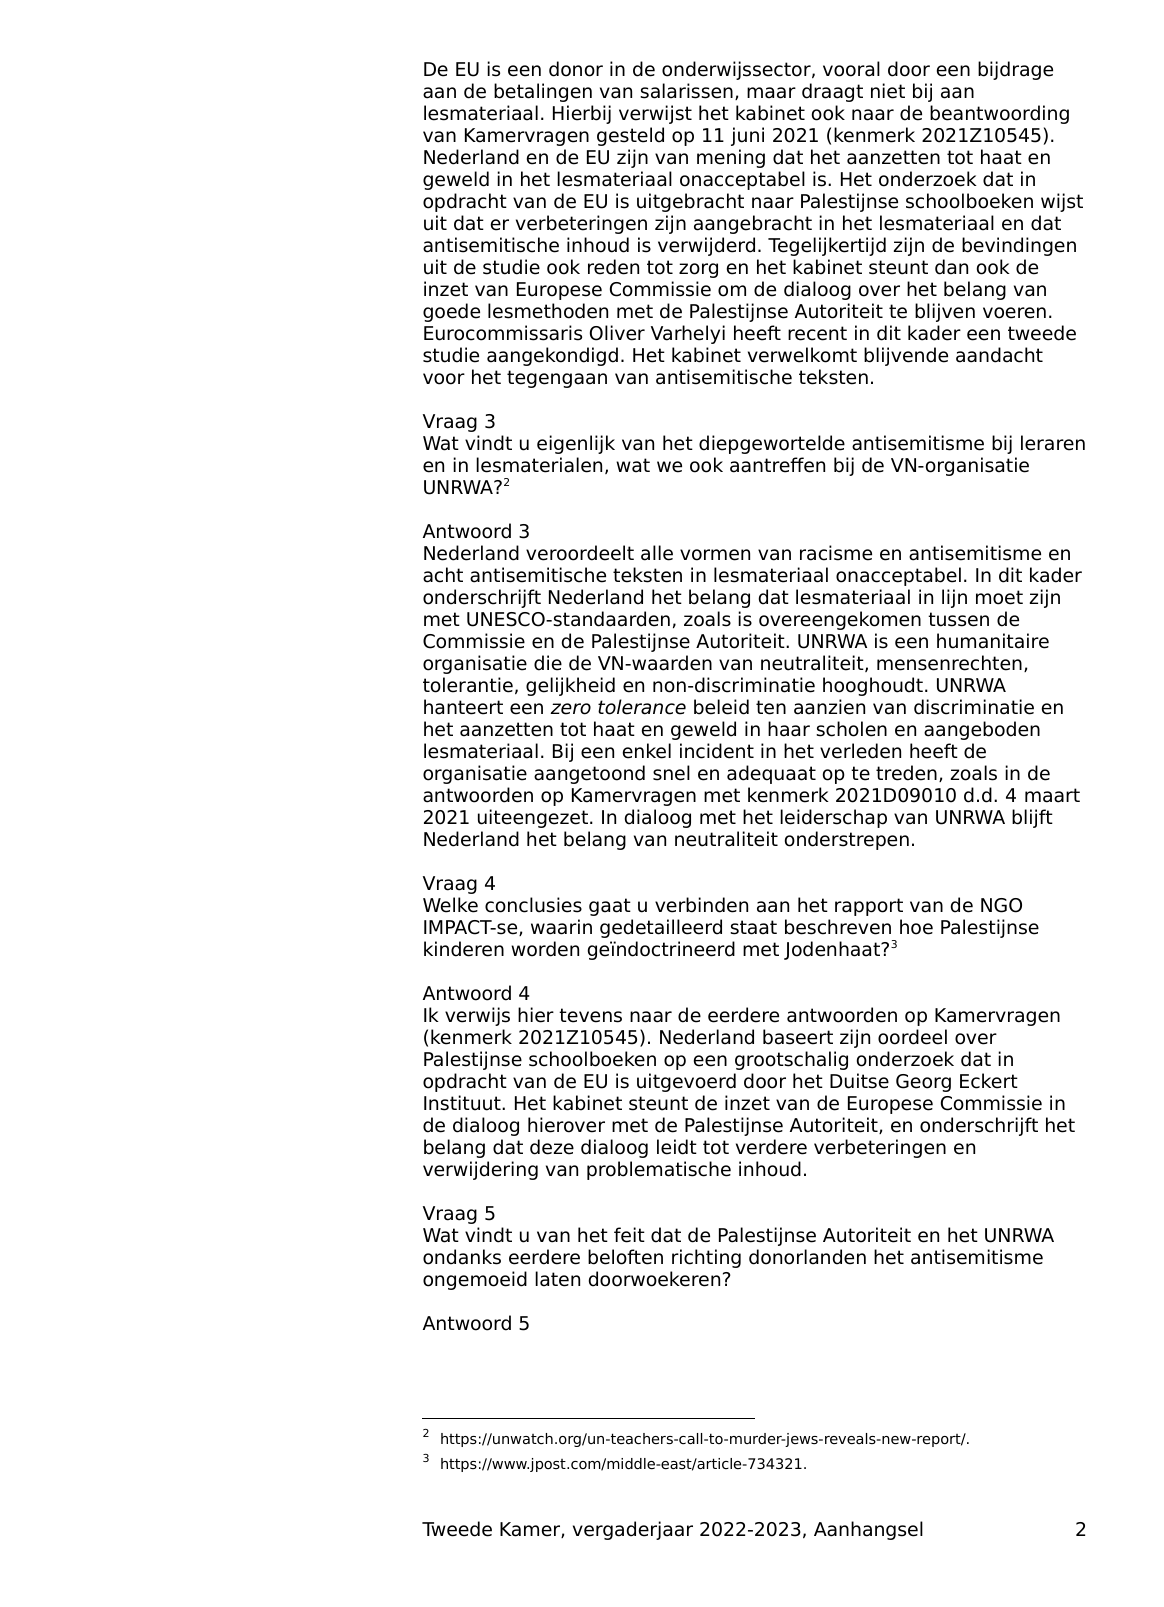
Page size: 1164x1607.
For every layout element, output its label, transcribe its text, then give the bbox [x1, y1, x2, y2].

text Vraag 3 [422, 411, 1087, 433]
text Antwoord 4 [422, 983, 1087, 1005]
text Vraag 5 [422, 1203, 1087, 1225]
text Antwoord 5 [422, 1313, 1087, 1335]
text Vraag 4 [422, 873, 1087, 895]
text https://unwatch.org/un-teachers-call-to-murder-jews-reveals-new-report/. [422, 1427, 1087, 1449]
text Antwoord 3 [422, 521, 1087, 543]
text De EU is een donor in de onderwijssector, vooral door een bijdrage aan de betalingen van salarissen, maar draagt niet bij aan lesmateriaal. Hierbij verwijst het kabinet ook naar de beantwoording van Kamervragen gesteld op 11 juni 2021 (kenmerk 2021Z10545). [422, 59, 1087, 147]
text Wat vindt u eigenlijk van het diepgewortelde antisemitisme bij leraren en in lesmaterialen, wat we ook aantreffen bij de VN-organisatie UNRWA? [422, 433, 1087, 499]
text Nederland veroordeelt alle vormen van racisme en antisemitisme en acht antisemitische teksten in lesmateriaal onacceptabel. In dit kader onderschrijft Nederland het belang dat lesmateriaal in lijn moet zijn met UNESCO-standaarden, zoals is overeengekomen tussen de Commissie en de Palestijnse Autoriteit. UNRWA is een humanitaire organisatie die de VN-waarden van neutraliteit, mensenrechten, tolerantie, gelijkheid en non-discriminatie hooghoudt. UNRWA hanteert een zero tolerance beleid ten aanzien van discriminatie en het aanzetten tot haat en geweld in haar scholen en aangeboden lesmateriaal. Bij een enkel incident in het verleden heeft de organisatie aangetoond snel en adequaat op te treden, zoals in de antwoorden op Kamervragen met kenmerk 2021D09010 d.d. 4 maart 2021 uiteengezet. In dialoog met het leiderschap van UNRWA blijft Nederland het belang van neutraliteit onderstrepen. [422, 543, 1087, 851]
text Ik verwijs hier tevens naar de eerdere antwoorden op Kamervragen (kenmerk 2021Z10545). Nederland baseert zijn oordeel over Palestijnse schoolboeken op een grootschalig onderzoek dat in opdracht van de EU is uitgevoerd door het Duitse Georg Eckert Instituut. Het kabinet steunt de inzet van de Europese Commissie in de dialoog hierover met de Palestijnse Autoriteit, en onderschrijft het belang dat deze dialoog leidt tot verdere verbeteringen en verwijdering van problematische inhoud. [422, 1005, 1087, 1181]
text Wat vindt u van het feit dat de Palestijnse Autoriteit en het UNRWA ondanks eerdere beloften richting donorlanden het antisemitisme ongemoeid laten doorwoekeren? [422, 1225, 1087, 1291]
text https://www.jpost.com/middle-east/article-734321. [422, 1452, 1087, 1474]
text Nederland en de EU zijn van mening dat het aanzetten tot haat en geweld in het lesmateriaal onacceptabel is. Het onderzoek dat in opdracht van de EU is uitgebracht naar Palestijnse schoolboeken wijst uit dat er verbeteringen zijn aangebracht in het lesmateriaal en dat antisemitische inhoud is verwijderd. Tegelijkertijd zijn de bevindingen uit de studie ook reden tot zorg en het kabinet steunt dan ook de inzet van Europese Commissie om de dialoog over het belang van goede lesmethoden met de Palestijnse Autoriteit te blijven voeren. Eurocommissaris Oliver Varhelyi heeft recent in dit kader een tweede studie aangekondigd. Het kabinet verwelkomt blijvende aandacht voor het tegengaan van antisemitische teksten. [422, 147, 1087, 389]
text Welke conclusies gaat u verbinden aan het rapport van de NGO IMPACT-se, waarin gedetailleerd staat beschreven hoe Palestijnse kinderen worden geïndoctrineerd met Jodenhaat? [422, 895, 1087, 961]
